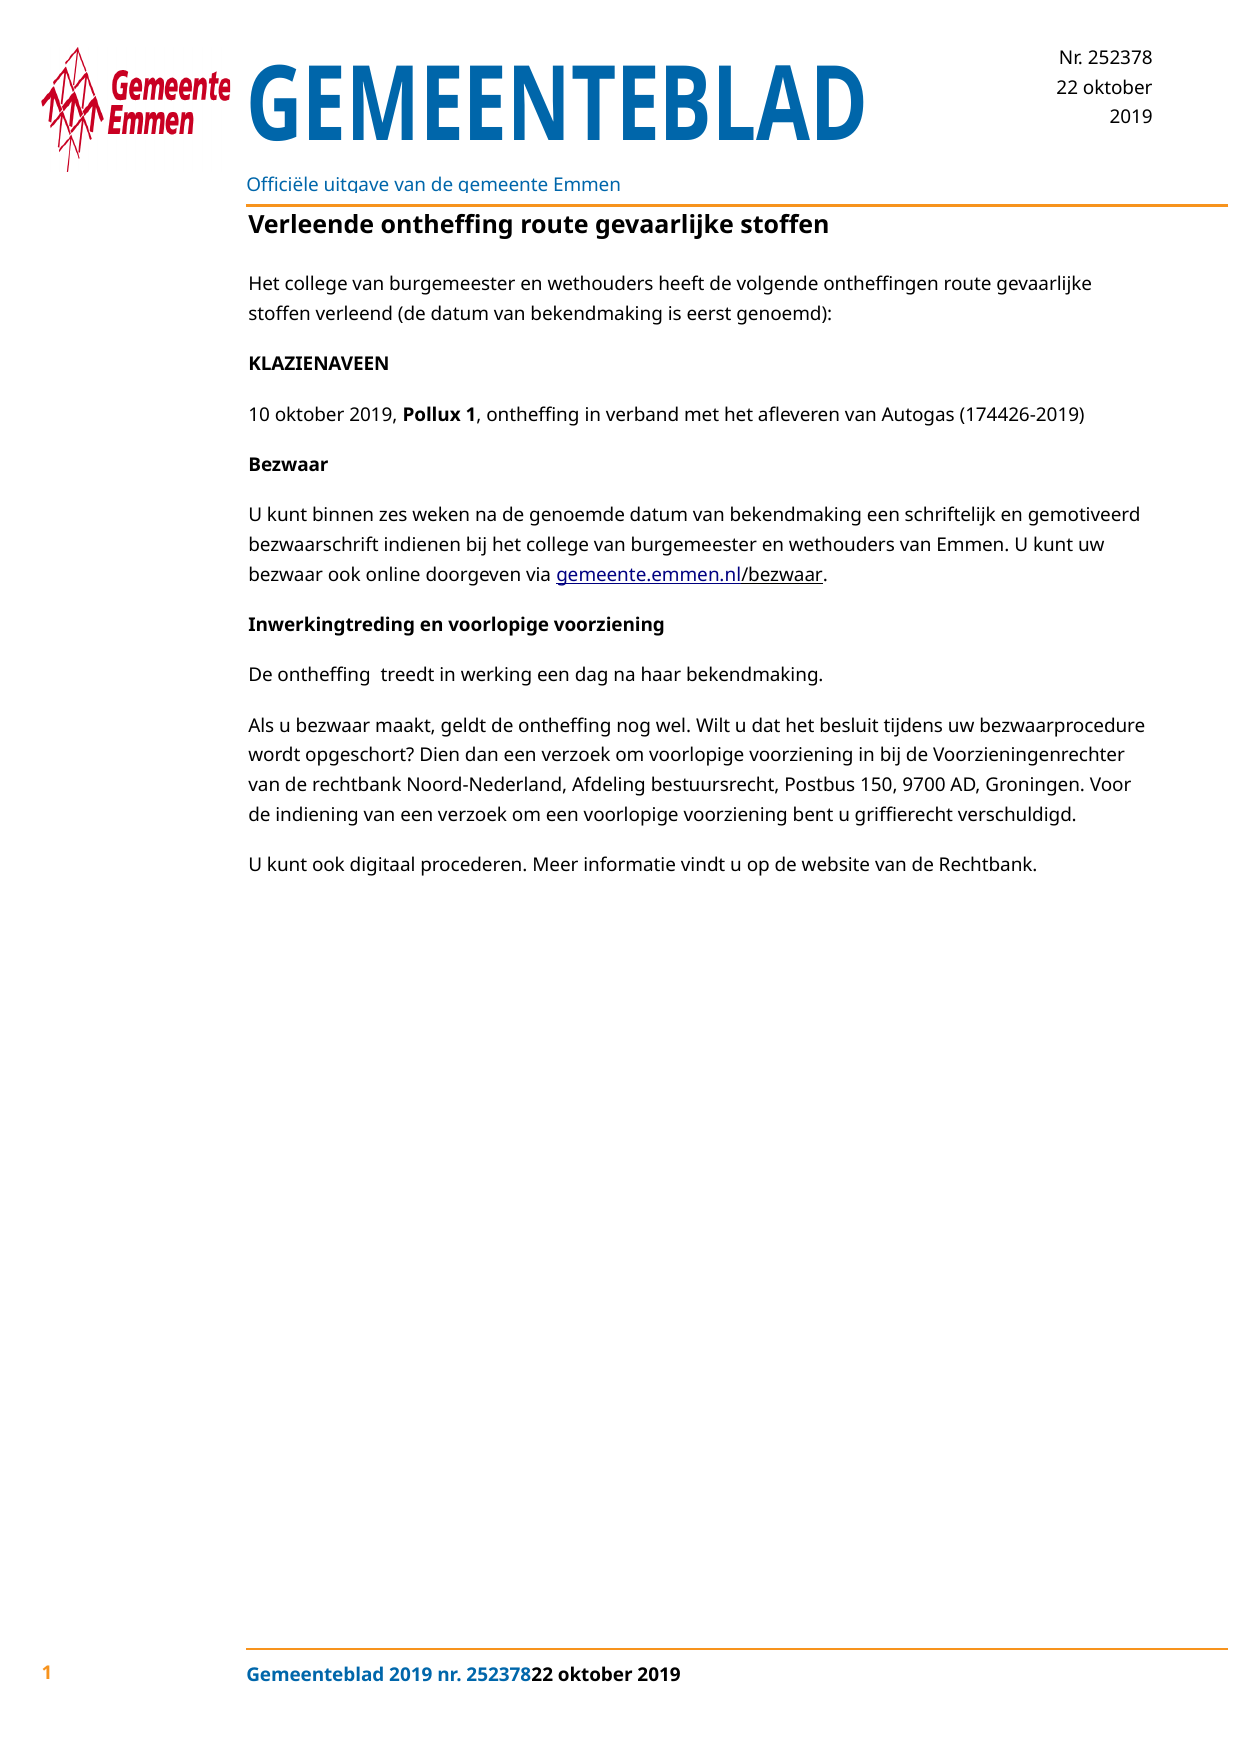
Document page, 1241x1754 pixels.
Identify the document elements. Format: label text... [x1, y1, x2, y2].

text 10 oktober 2019, Pollux 1, ontheffing in verband met het afleveren van Autogas (174426-2019) [248, 401, 1152, 426]
text Als u bezwaar maakt, geldt de ontheffing nog wel. Wilt u dat het besluit tijdens uw bezwaarprocedure wordt opgeschort? Dien dan een verzoek om voorlopige voorziening in bij de Voorzieningenrechter van de rechtbank Noord-Nederland, Afdeling bestuursrecht, Postbus 150, 9700 AD, Groningen. Voor de indiening van een verzoek om een voorlopige voorziening bent u griffierecht verschuldigd. [248, 712, 1152, 826]
text U kunt binnen zes weken na de genoemde datum van bekendmaking een schriftelijk en gemotiveerd bezwaarschrift indienen bij het college van burgemeester en wethouders van Emmen. U kunt uw bezwaar ook online doorgeven via gemeente.emmen.nl/bezwaar. [248, 502, 1152, 586]
text Bezwaar [248, 451, 1152, 477]
picture [41, 47, 231, 172]
text U kunt ook digitaal procederen. Meer informatie vindt u op de website van de Rechtbank. [248, 851, 1152, 877]
text Inwerkingtreding en voorlopige voorziening [248, 611, 1152, 637]
text KLAZIENAVEEN [248, 350, 1152, 376]
text Het college van burgemeester en wethouders heeft de volgende ontheffingen route gevaarlijke stoffen verleend (de datum van bekendmaking is eerst genoemd): [248, 270, 1152, 326]
text Verleende ontheffing route gevaarlijke stoffen [248, 207, 1152, 241]
text De ontheffing treedt in werking een dag na haar bekendmaking. [248, 662, 1152, 687]
